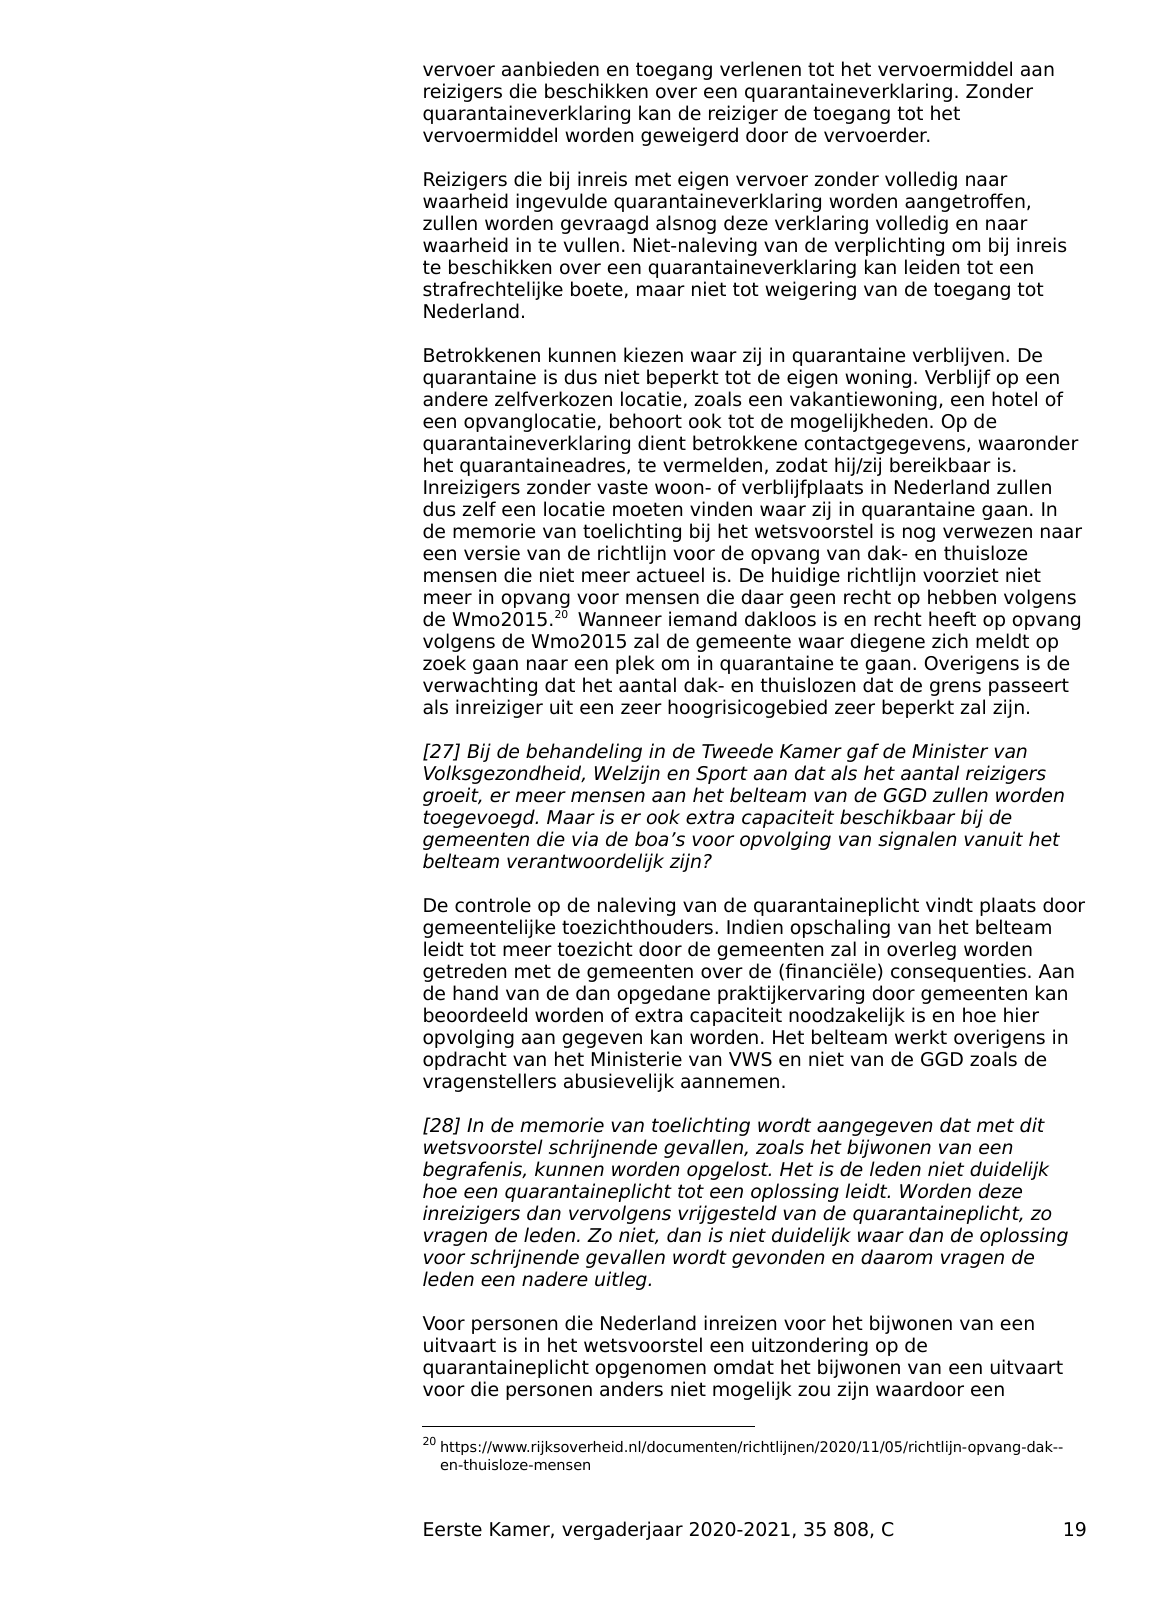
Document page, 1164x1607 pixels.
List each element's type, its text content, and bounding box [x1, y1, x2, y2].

text [28] In de memorie van toelichting wordt aangegeven dat met dit wetsvoorstel schrijnende gevallen, zoals het bijwonen van een begrafenis, kunnen worden opgelost. Het is de leden niet duidelijk hoe een quarantaineplicht tot een oplossing leidt. Worden deze inreizigers dan vervolgens vrijgesteld van de quarantaineplicht, zo vragen de leden. Zo niet, dan is niet duidelijk waar dan de oplossing voor schrijnende gevallen wordt gevonden en daarom vragen de leden een nadere uitleg. [422, 1115, 1087, 1291]
text Voor personen die Nederland inreizen voor het bijwonen van een uitvaart is in het wetsvoorstel een uitzondering op de quarantaineplicht opgenomen omdat het bijwonen van een uitvaart voor die personen anders niet mogelijk zou zijn waardoor een [422, 1313, 1087, 1401]
text [27] Bij de behandeling in de Tweede Kamer gaf de Minister van Volksgezondheid, Welzijn en Sport aan dat als het aantal reizigers groeit, er meer mensen aan het belteam van de GGD zullen worden toegevoegd. Maar is er ook extra capaciteit beschikbaar bij de gemeenten die via de boa’s voor opvolging van signalen vanuit het belteam verantwoordelijk zijn? [422, 741, 1087, 873]
text Reizigers die bij inreis met eigen vervoer zonder volledig naar waarheid ingevulde quarantaineverklaring worden aangetroffen, zullen worden gevraagd alsnog deze verklaring volledig en naar waarheid in te vullen. Niet-naleving van de verplichting om bij inreis te beschikken over een quarantaineverklaring kan leiden tot een strafrechtelijke boete, maar niet tot weigering van de toegang tot Nederland. [422, 169, 1087, 323]
text vervoer aanbieden en toegang verlenen tot het vervoermiddel aan reizigers die beschikken over een quarantaineverklaring. Zonder quarantaineverklaring kan de reiziger de toegang tot het vervoermiddel worden geweigerd door de vervoerder. [422, 59, 1087, 147]
text De controle op de naleving van de quarantaineplicht vindt plaats door gemeentelijke toezichthouders. Indien opschaling van het belteam leidt tot meer toezicht door de gemeenten zal in overleg worden getreden met de gemeenten over de (financiële) consequenties. Aan de hand van de dan opgedane praktijkervaring door gemeenten kan beoordeeld worden of extra capaciteit noodzakelijk is en hoe hier opvolging aan gegeven kan worden. Het belteam werkt overigens in opdracht van het Ministerie van VWS en niet van de GGD zoals de vragenstellers abusievelijk aannemen. [422, 895, 1087, 1093]
text https://www.rijksoverheid.nl/documenten/richtlijnen/2020/11/05/richtlijn-opvang-dak--en-thuisloze-mensen [422, 1435, 1087, 1474]
text Betrokkenen kunnen kiezen waar zij in quarantaine verblijven. De quarantaine is dus niet beperkt tot de eigen woning. Verblijf op een andere zelfverkozen locatie, zoals een vakantiewoning, een hotel of een opvanglocatie, behoort ook tot de mogelijkheden. Op de quarantaineverklaring dient betrokkene contactgegevens, waaronder het quarantaineadres, te vermelden, zodat hij/zij bereikbaar is. Inreizigers zonder vaste woon- of verblijfplaats in Nederland zullen dus zelf een locatie moeten vinden waar zij in quarantaine gaan. In de memorie van toelichting bij het wetsvoorstel is nog verwezen naar een versie van de richtlijn voor de opvang van dak- en thuisloze mensen die niet meer actueel is. De huidige richtlijn voorziet niet meer in opvang voor mensen die daar geen recht op hebben volgens de Wmo2015. Wanneer iemand dakloos is en recht heeft op opvang volgens de Wmo2015 zal de gemeente waar diegene zich meldt op zoek gaan naar een plek om in quarantaine te gaan. Overigens is de verwachting dat het aantal dak- en thuislozen dat de grens passeert als inreiziger uit een zeer hoogrisicogebied zeer beperkt zal zijn. [422, 345, 1087, 719]
